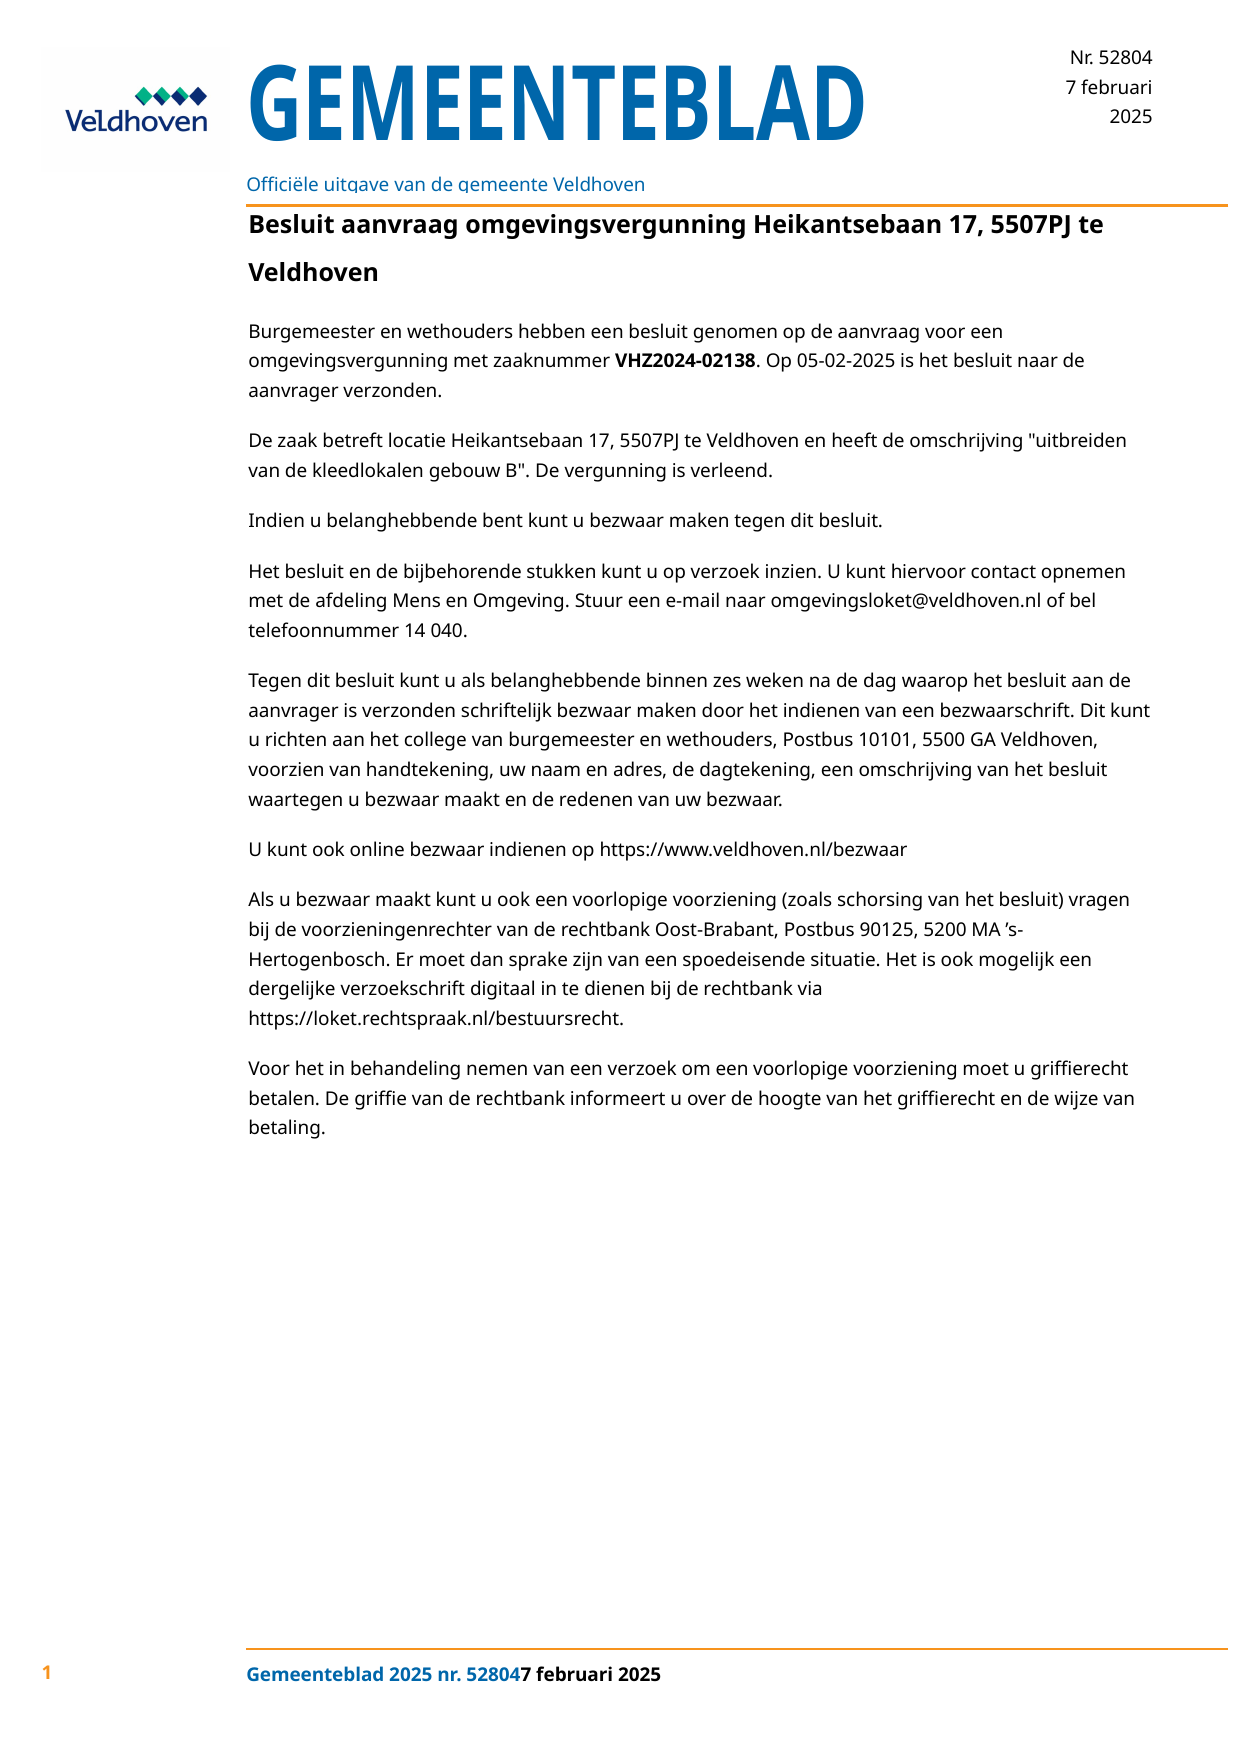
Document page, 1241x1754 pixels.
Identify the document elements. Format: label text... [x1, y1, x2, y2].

text De zaak betreft locatie Heikantsebaan 17, 5507PJ te Veldhoven en heeft de omschrijving "uitbreiden van de kleedlokalen gebouw B". De vergunning is verleend. [248, 427, 1152, 483]
text Indien u belanghebbende bent kunt u bezwaar maken tegen dit besluit. [248, 507, 1152, 533]
picture [41, 47, 231, 172]
text Voor het in behandeling nemen van een verzoek om een voorlopige voorziening moet u griffierecht betalen. De griffie van de rechtbank informeert u over de hoogte van het griffierecht en de wijze van betaling. [248, 1055, 1152, 1140]
text Als u bezwaar maakt kunt u ook een voorlopige voorziening (zoals schorsing van het besluit) vragen bij de voorzieningenrechter van de rechtbank Oost-Brabant, Postbus 90125, 5200 MA ’s-Hertogenbosch. Er moet dan sprake zijn van een spoedeisende situatie. Het is ook mogelijk een dergelijke verzoekschrift digitaal in te dienen bij de rechtbank via https://loket.rechtspraak.nl/bestuursrecht. [248, 887, 1152, 1031]
text U kunt ook online bezwaar indienen op https://www.veldhoven.nl/bezwaar [248, 836, 1152, 862]
text Tegen dit besluit kunt u als belanghebbende binnen zes weken na de dag waarop het besluit aan de aanvrager is verzonden schriftelijk bezwaar maken door het indienen van een bezwaarschrift. Dit kunt u richten aan het college van burgemeester en wethouders, Postbus 10101, 5500 GA Veldhoven, voorzien van handtekening, uw naam en adres, de dagtekening, een omschrijving van het besluit waartegen u bezwaar maakt en de redenen van uw bezwaar. [248, 667, 1152, 812]
text Besluit aanvraag omgevingsvergunning Heikantsebaan 17, 5507PJ te Veldhoven [248, 207, 1152, 288]
text Burgemeester en wethouders hebben een besluit genomen op de aanvraag voor een omgevingsvergunning met zaaknummer VHZ2024-02138. Op 05-02-2025 is het besluit naar de aanvrager verzonden. [248, 318, 1152, 403]
text Het besluit en de bijbehorende stukken kunt u op verzoek inzien. U kunt hiervoor contact opnemen met de afdeling Mens en Omgeving. Stuur een e-mail naar omgevingsloket@veldhoven.nl of bel telefoonnummer 14 040. [248, 558, 1152, 643]
